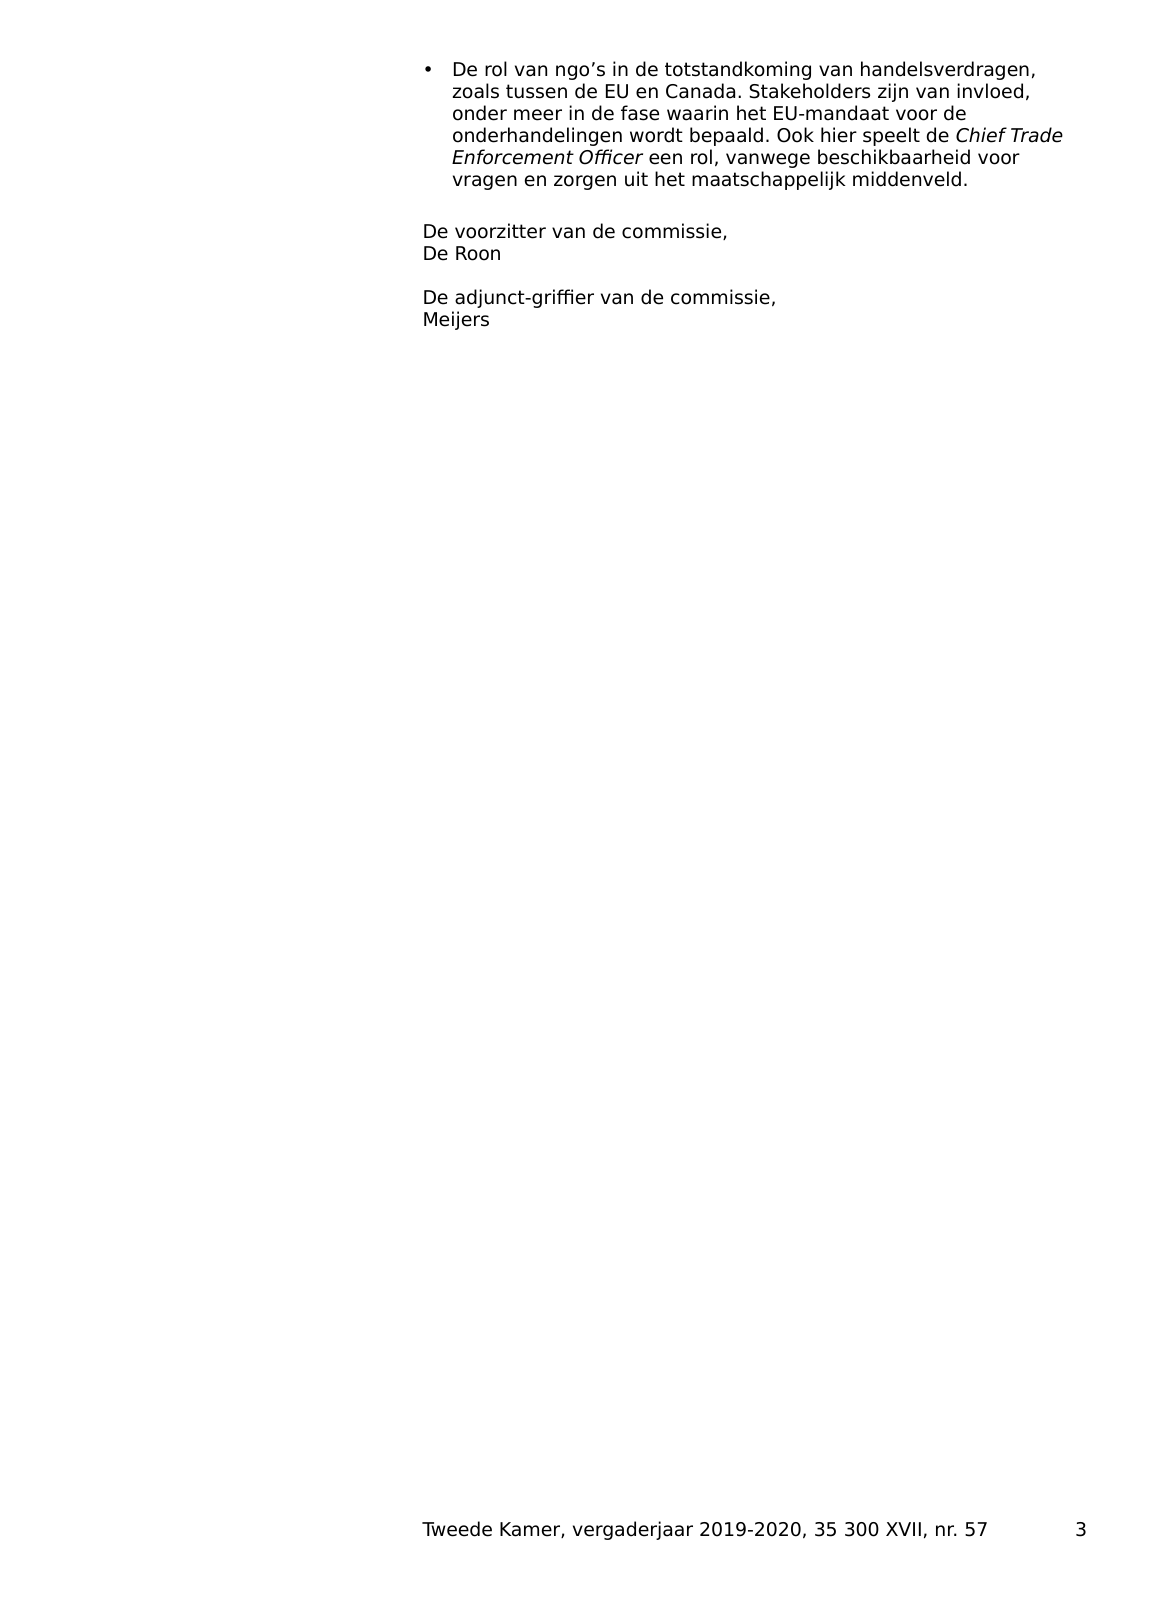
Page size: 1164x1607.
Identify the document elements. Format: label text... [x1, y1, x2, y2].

text De adjunct-griffier van de commissie, Meijers [422, 287, 1087, 331]
text De voorzitter van de commissie, De Roon [422, 221, 1087, 265]
text • De rol van ngo’s in de totstandkoming van handelsverdragen, zoals tussen de EU en Canada. Stakeholders zijn van invloed, onder meer in de fase waarin het EU-mandaat voor de onderhandelingen wordt bepaald. Ook hier speelt de Chief Trade Enforcement Officer een rol, vanwege beschikbaarheid voor vragen en zorgen uit het maatschappelijk middenveld. [422, 59, 1087, 191]
